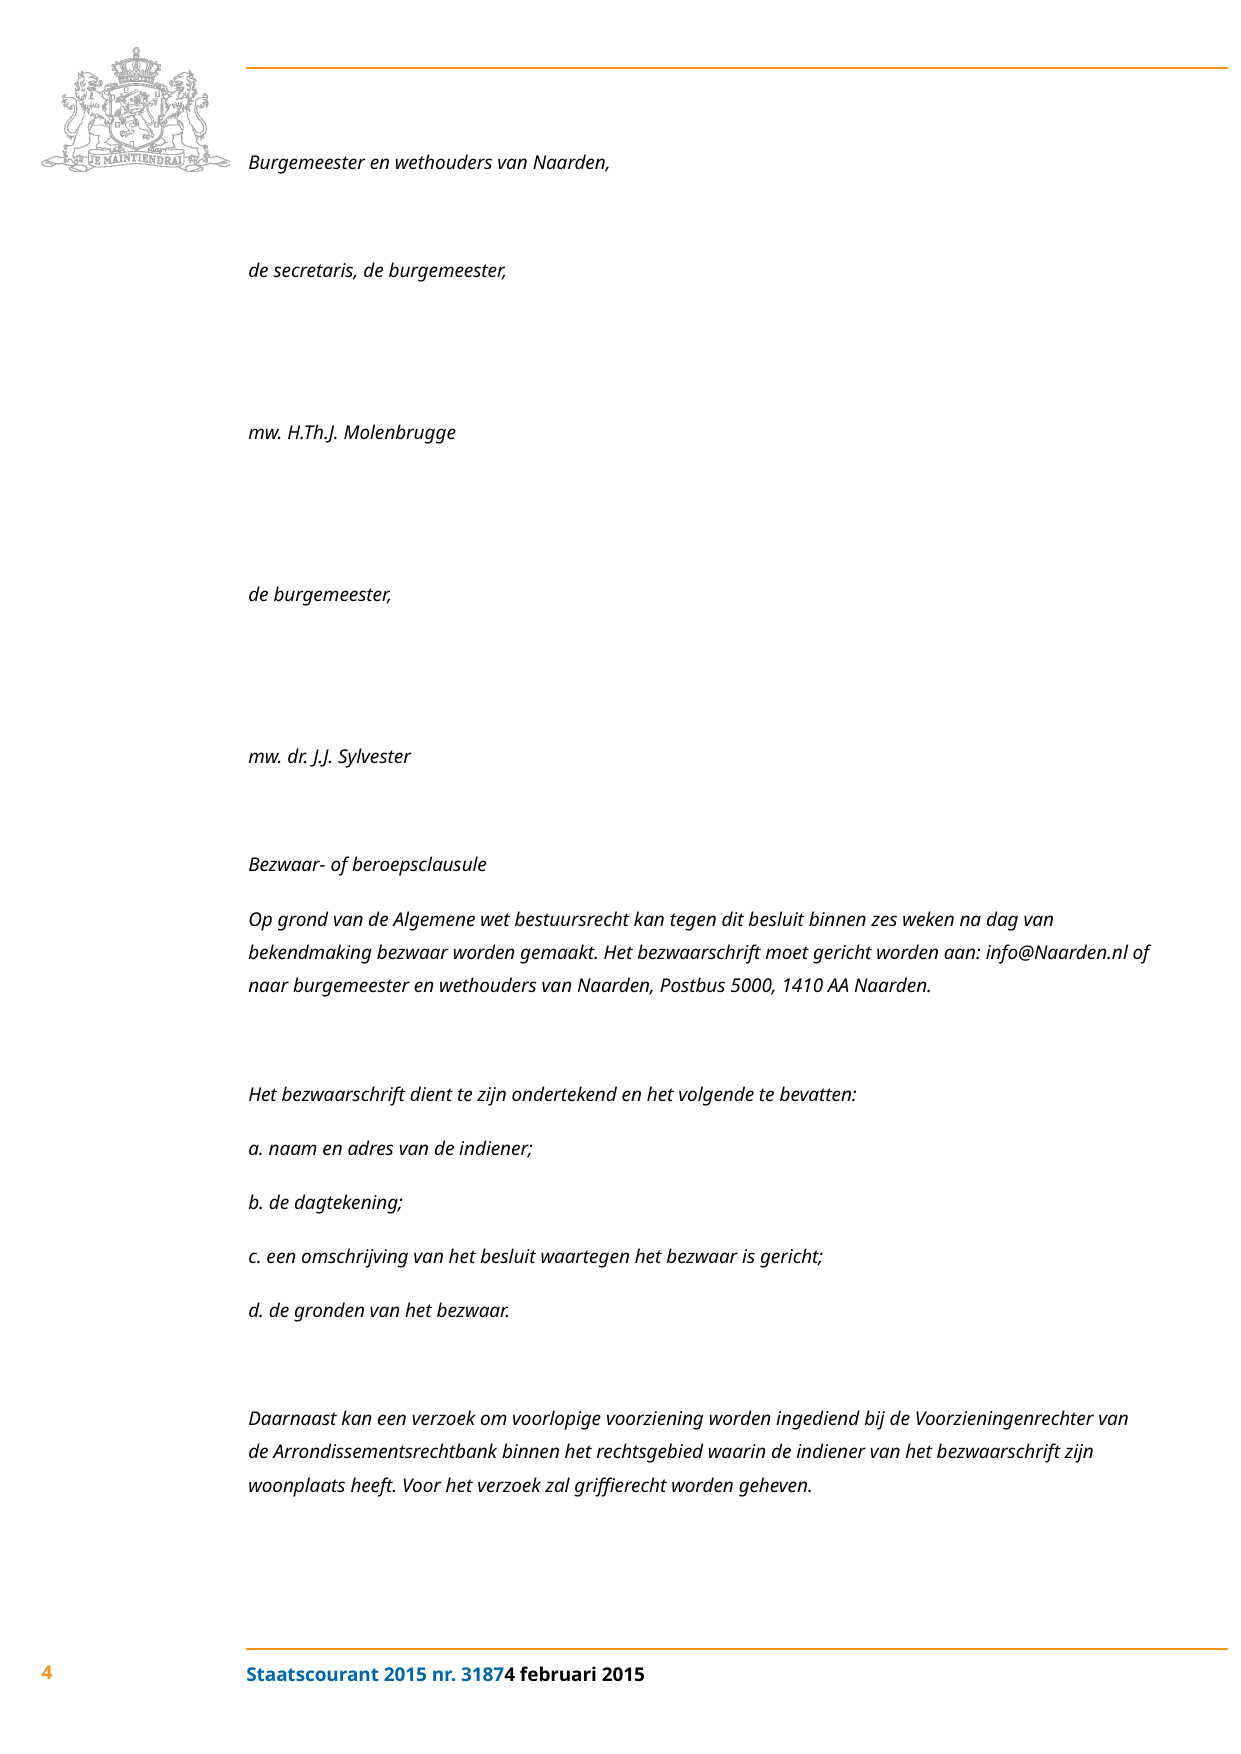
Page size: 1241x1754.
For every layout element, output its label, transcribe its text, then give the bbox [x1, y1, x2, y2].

text Daarnaast kan een verzoek om voorlopige voorziening worden ingediend bij de Voorzieningenrechter van de Arrondissementsrechtbank binnen het rechtsgebied waarin de indiener van het bezwaarschrift zijn woonplaats heeft. Voor het verzoek zal griffierecht worden geheven. [248, 1405, 1152, 1498]
text mw. dr. J.J. Sylvester [248, 743, 1152, 769]
text a. naam en adres van de indiener; [248, 1135, 1152, 1161]
text Op grond van de Algemene wet bestuursrecht kan tegen dit besluit binnen zes weken na dag van bekendmaking bezwaar worden gemaakt. Het bezwaarschrift moet gericht worden aan: info@Naarden.nl of naar burgemeester en wethouders van Naarden, Postbus 5000, 1410 AA Naarden. [248, 906, 1152, 998]
text Burgemeester en wethouders van Naarden, [248, 149, 1152, 174]
text Het bezwaarschrift dient te zijn ondertekend en het volgende te bevatten: [248, 1081, 1152, 1106]
text c. een omschrijving van het besluit waartegen het bezwaar is gericht; [248, 1243, 1152, 1269]
text de burgemeester, [248, 581, 1152, 607]
text mw. H.Th.J. Molenbrugge [248, 419, 1152, 445]
text Bezwaar- of beroepsclausule [248, 852, 1152, 877]
text b. de dagtekening; [248, 1189, 1152, 1214]
text de secretaris, de burgemeester, [248, 257, 1152, 283]
text d. de gronden van het bezwaar. [248, 1297, 1152, 1323]
picture [41, 47, 231, 172]
